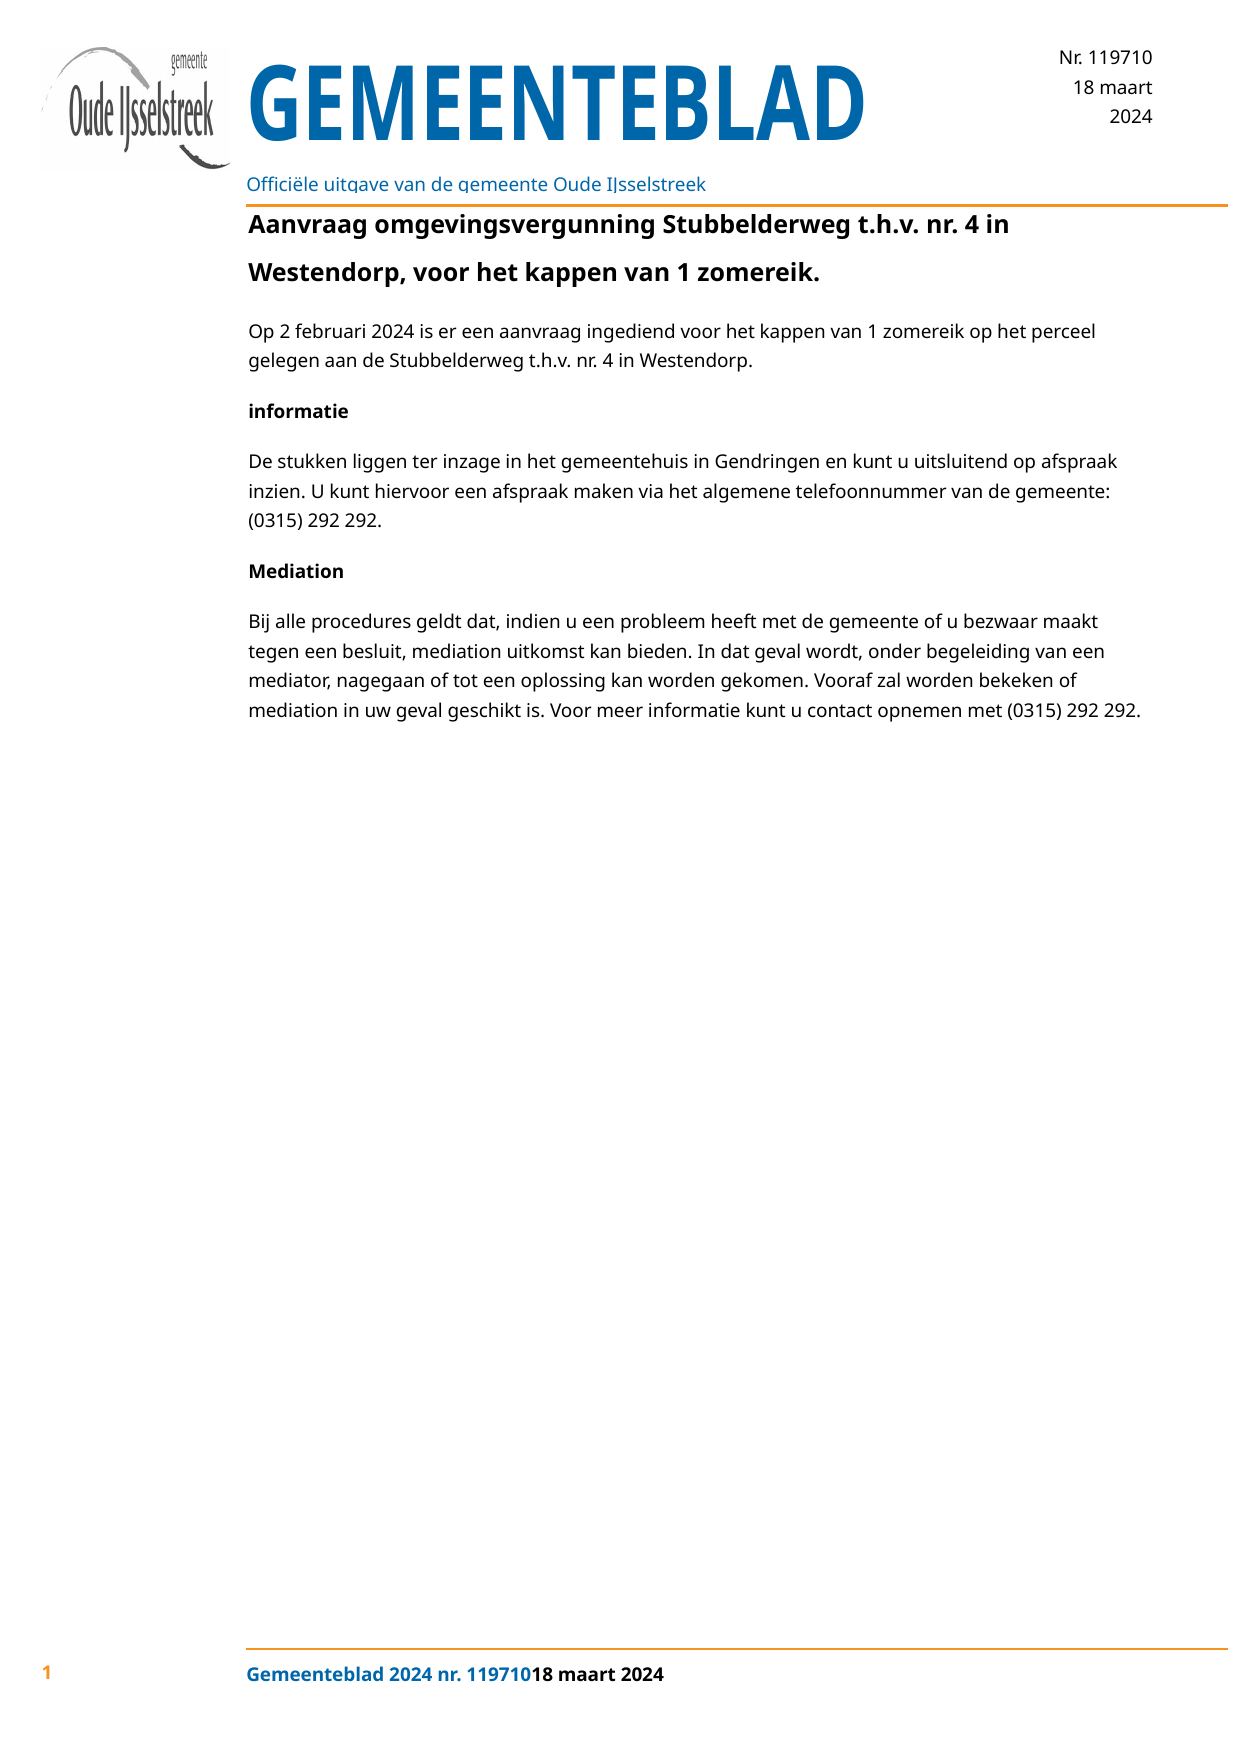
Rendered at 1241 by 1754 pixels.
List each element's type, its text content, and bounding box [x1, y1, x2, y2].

picture [41, 47, 231, 172]
text Op 2 februari 2024 is er een aanvraag ingediend voor het kappen van 1 zomereik op het perceel gelegen aan de Stubbelderweg t.h.v. nr. 4 in Westendorp. [248, 318, 1152, 373]
text Aanvraag omgevingsvergunning Stubbelderweg t.h.v. nr. 4 in Westendorp, voor het kappen van 1 zomereik. [248, 207, 1152, 288]
text De stukken liggen ter inzage in het gemeentehuis in Gendringen en kunt u uitsluitend op afspraak inzien. U kunt hiervoor een afspraak maken via het algemene telefoonnummer van de gemeente: (0315) 292 292. [248, 448, 1152, 533]
text Bij alle procedures geldt dat, indien u een probleem heeft met de gemeente of u bezwaar maakt tegen een besluit, mediation uitkomst kan bieden. In dat geval wordt, onder begeleiding van een mediator, nagegaan of tot een oplossing kan worden gekomen. Vooraf zal worden bekeken of mediation in uw geval geschikt is. Voor meer informatie kunt u contact opnemen met (0315) 292 292. [248, 608, 1152, 723]
text informatie [248, 398, 1152, 424]
text Mediation [248, 558, 1152, 584]
